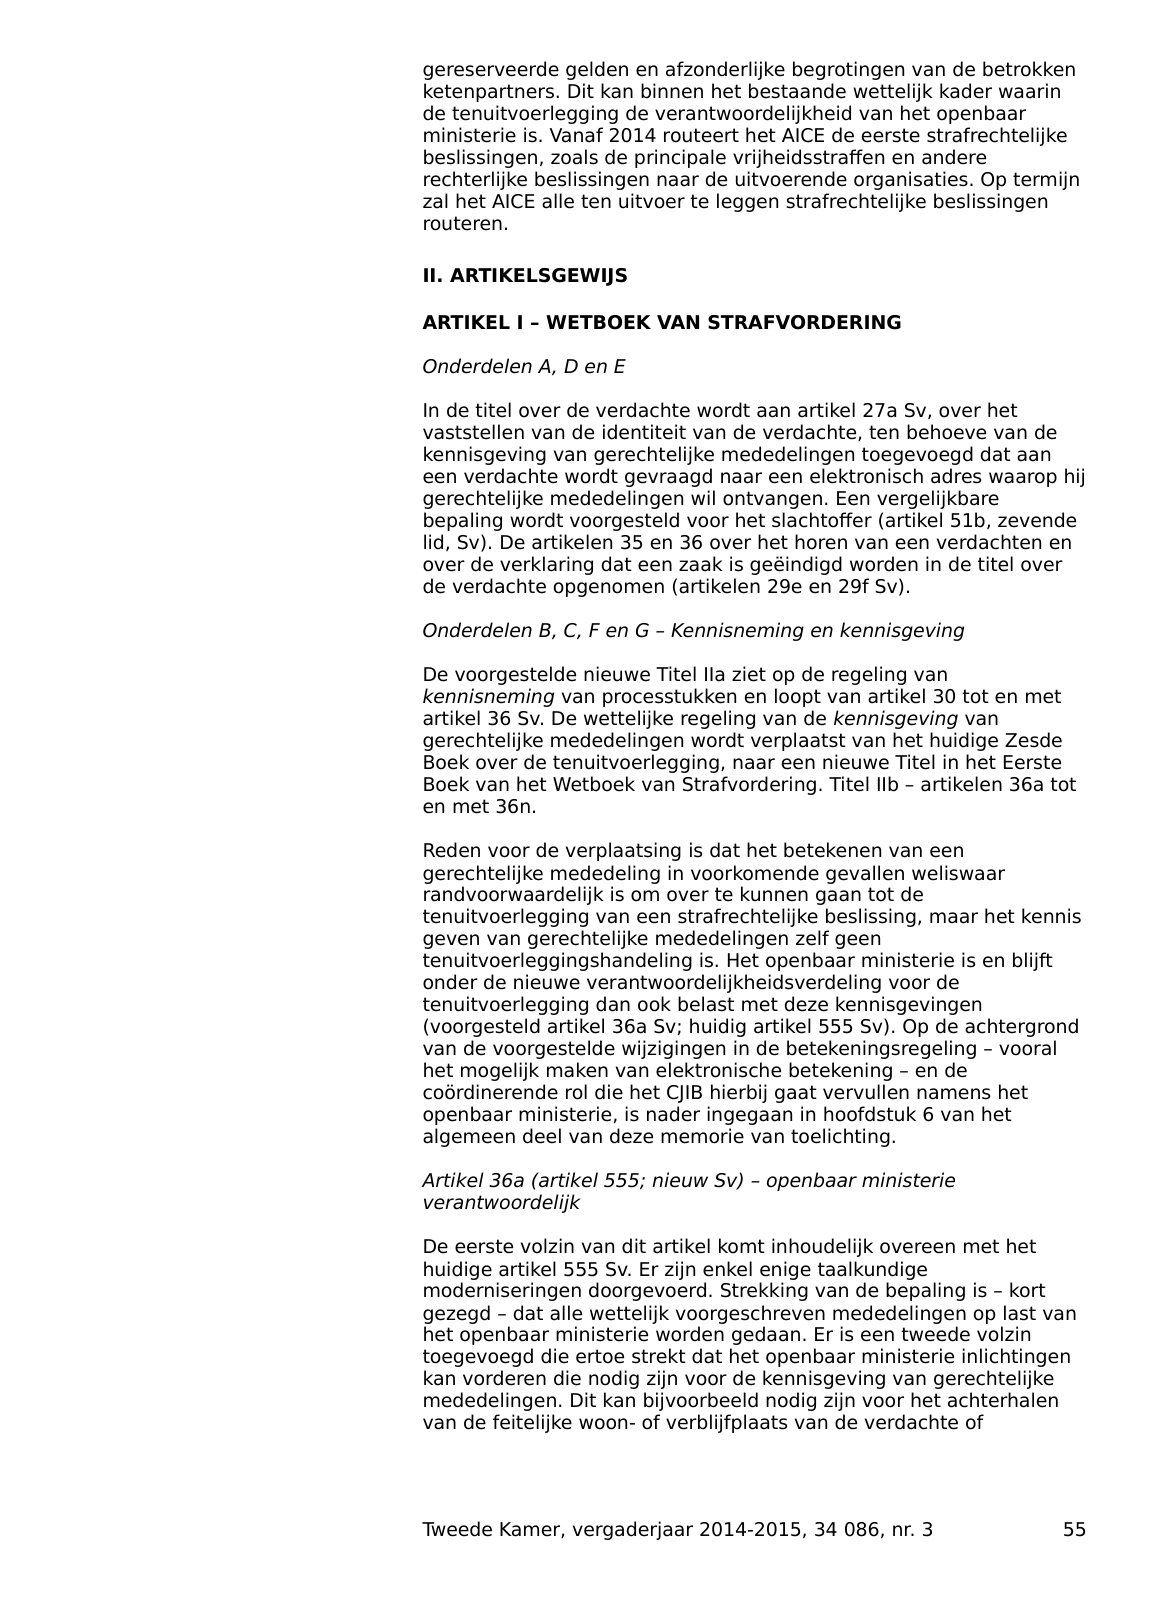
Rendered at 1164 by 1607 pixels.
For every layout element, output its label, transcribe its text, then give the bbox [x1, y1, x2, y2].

subtitle ARTIKEL I – WETBOEK VAN STRAFVORDERING [422, 312, 1087, 334]
subtitle Onderdelen A, D en E [422, 356, 1087, 378]
text De voorgestelde nieuwe Titel IIa ziet op de regeling van kennisneming van processtukken en loopt van artikel 30 tot en met artikel 36 Sv. De wettelijke regeling van de kennisgeving van gerechtelijke mededelingen wordt verplaatst van het huidige Zesde Boek over de tenuitvoerlegging, naar een nieuwe Titel in het Eerste Boek van het Wetboek van Strafvordering. Titel IIb – artikelen 36a tot en met 36n. [422, 664, 1087, 818]
text De eerste volzin van dit artikel komt inhoudelijk overeen met het huidige artikel 555 Sv. Er zijn enkel enige taalkundige moderniseringen doorgevoerd. Strekking van de bepaling is – kort gezegd – dat alle wettelijk voorgeschreven mededelingen op last van het openbaar ministerie worden gedaan. Er is een tweede volzin toegevoegd die ertoe strekt dat het openbaar ministerie inlichtingen kan vorderen die nodig zijn voor de kennisgeving van gerechtelijke mededelingen. Dit kan bijvoorbeeld nodig zijn voor het achterhalen van de feitelijke woon- of verblijfplaats van de verdachte of [422, 1236, 1087, 1434]
subtitle II. ARTIKELSGEWIJS [422, 265, 1087, 287]
text In de titel over de verdachte wordt aan artikel 27a Sv, over het vaststellen van de identiteit van de verdachte, ten behoeve van de kennisgeving van gerechtelijke mededelingen toegevoegd dat aan een verdachte wordt gevraagd naar een elektronisch adres waarop hij gerechtelijke mededelingen wil ontvangen. Een vergelijkbare bepaling wordt voorgesteld voor het slachtoffer (artikel 51b, zevende lid, Sv). De artikelen 35 en 36 over het horen van een verdachten en over de verklaring dat een zaak is geëindigd worden in de titel over de verdachte opgenomen (artikelen 29e en 29f Sv). [422, 400, 1087, 598]
text Reden voor de verplaatsing is dat het betekenen van een gerechtelijke mededeling in voorkomende gevallen weliswaar randvoorwaardelijk is om over te kunnen gaan tot de tenuitvoerlegging van een strafrechtelijke beslissing, maar het kennis geven van gerechtelijke mededelingen zelf geen tenuitvoerleggingshandeling is. Het openbaar ministerie is en blijft onder de nieuwe verantwoordelijkheidsverdeling voor de tenuitvoerlegging dan ook belast met deze kennisgevingen (voorgesteld artikel 36a Sv; huidig artikel 555 Sv). Op de achtergrond van de voorgestelde wijzigingen in de betekeningsregeling – vooral het mogelijk maken van elektronische betekening – en de coördinerende rol die het CJIB hierbij gaat vervullen namens het openbaar ministerie, is nader ingegaan in hoofdstuk 6 van het algemeen deel van deze memorie van toelichting. [422, 840, 1087, 1148]
text gereserveerde gelden en afzonderlijke begrotingen van de betrokken ketenpartners. Dit kan binnen het bestaande wettelijk kader waarin de tenuitvoerlegging de verantwoordelijkheid van het openbaar ministerie is. Vanaf 2014 routeert het AICE de eerste strafrechtelijke beslissingen, zoals de principale vrijheidsstraffen en andere rechterlijke beslissingen naar de uitvoerende organisaties. Op termijn zal het AICE alle ten uitvoer te leggen strafrechtelijke beslissingen routeren. [422, 59, 1087, 235]
subtitle Onderdelen B, C, F en G – Kennisneming en kennisgeving [422, 620, 1087, 642]
subtitle Artikel 36a (artikel 555; nieuw Sv) – openbaar ministerie verantwoordelijk [422, 1170, 1087, 1214]
